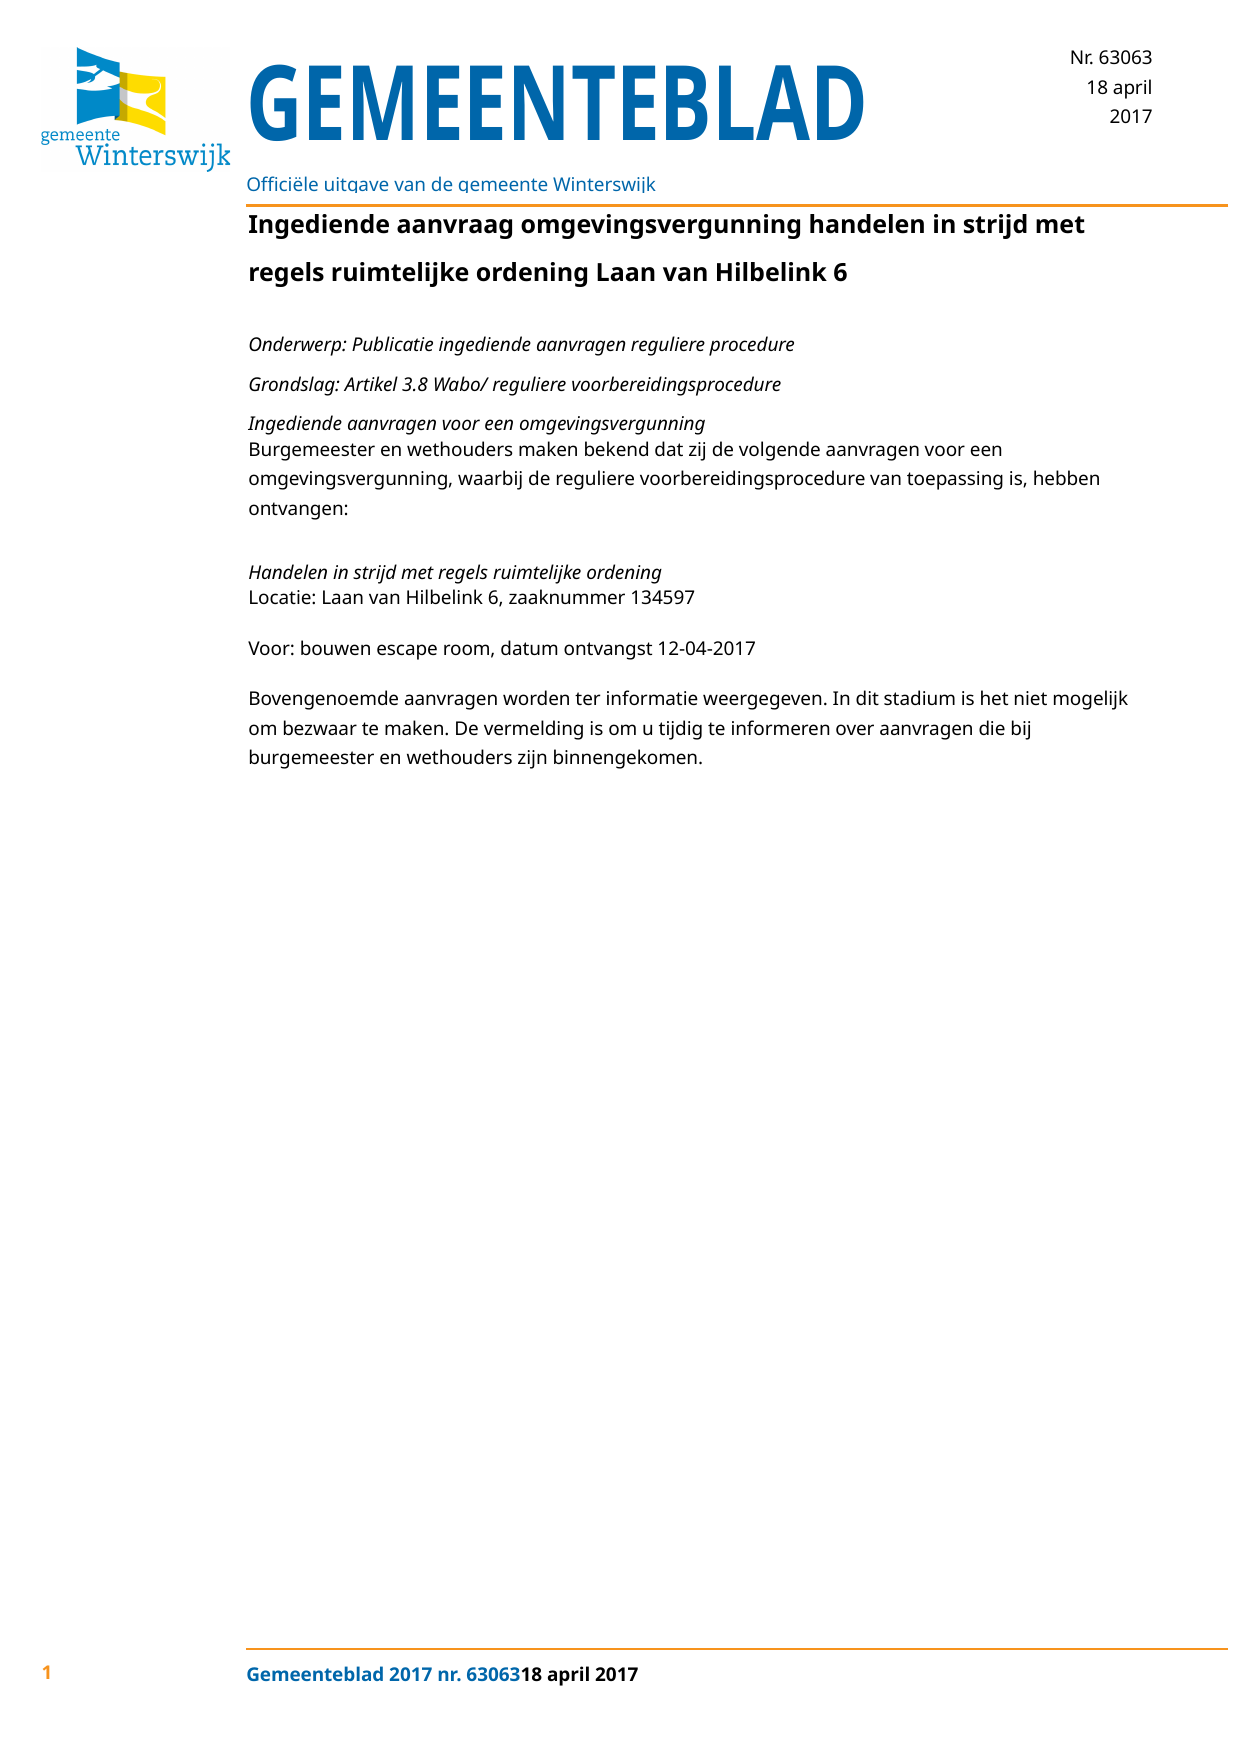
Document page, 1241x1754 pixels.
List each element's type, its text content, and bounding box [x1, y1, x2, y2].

text Onderwerp: Publicatie ingediende aanvragen reguliere procedure [248, 331, 1152, 357]
text Ingediende aanvraag omgevingsvergunning handelen in strijd met regels ruimtelijke ordening Laan van Hilbelink 6 [248, 207, 1152, 288]
text Burgemeester en wethouders maken bekend dat zij de volgende aanvragen voor een omgevingsvergunning, waarbij de reguliere voorbereidingsprocedure van toepassing is, hebben ontvangen: [248, 436, 1152, 521]
picture [41, 47, 231, 172]
text Locatie: Laan van Hilbelink 6, zaaknummer 134597 [248, 584, 1152, 610]
text Handelen in strijd met regels ruimtelijke ordening [248, 559, 1152, 584]
text Ingediende aanvragen voor een omgevingsvergunning [248, 410, 1152, 436]
text Grondslag: Artikel 3.8 Wabo/ reguliere voorbereidingsprocedure [248, 371, 1152, 396]
text Voor: bouwen escape room, datum ontvangst 12-04-2017 [248, 635, 1152, 661]
text Bovengenoemde aanvragen worden ter informatie weergegeven. In dit stadium is het niet mogelijk om bezwaar te maken. De vermelding is om u tijdig te informeren over aanvragen die bij burgemeester en wethouders zijn binnengekomen. [248, 685, 1152, 770]
picture [225, 153, 231, 162]
